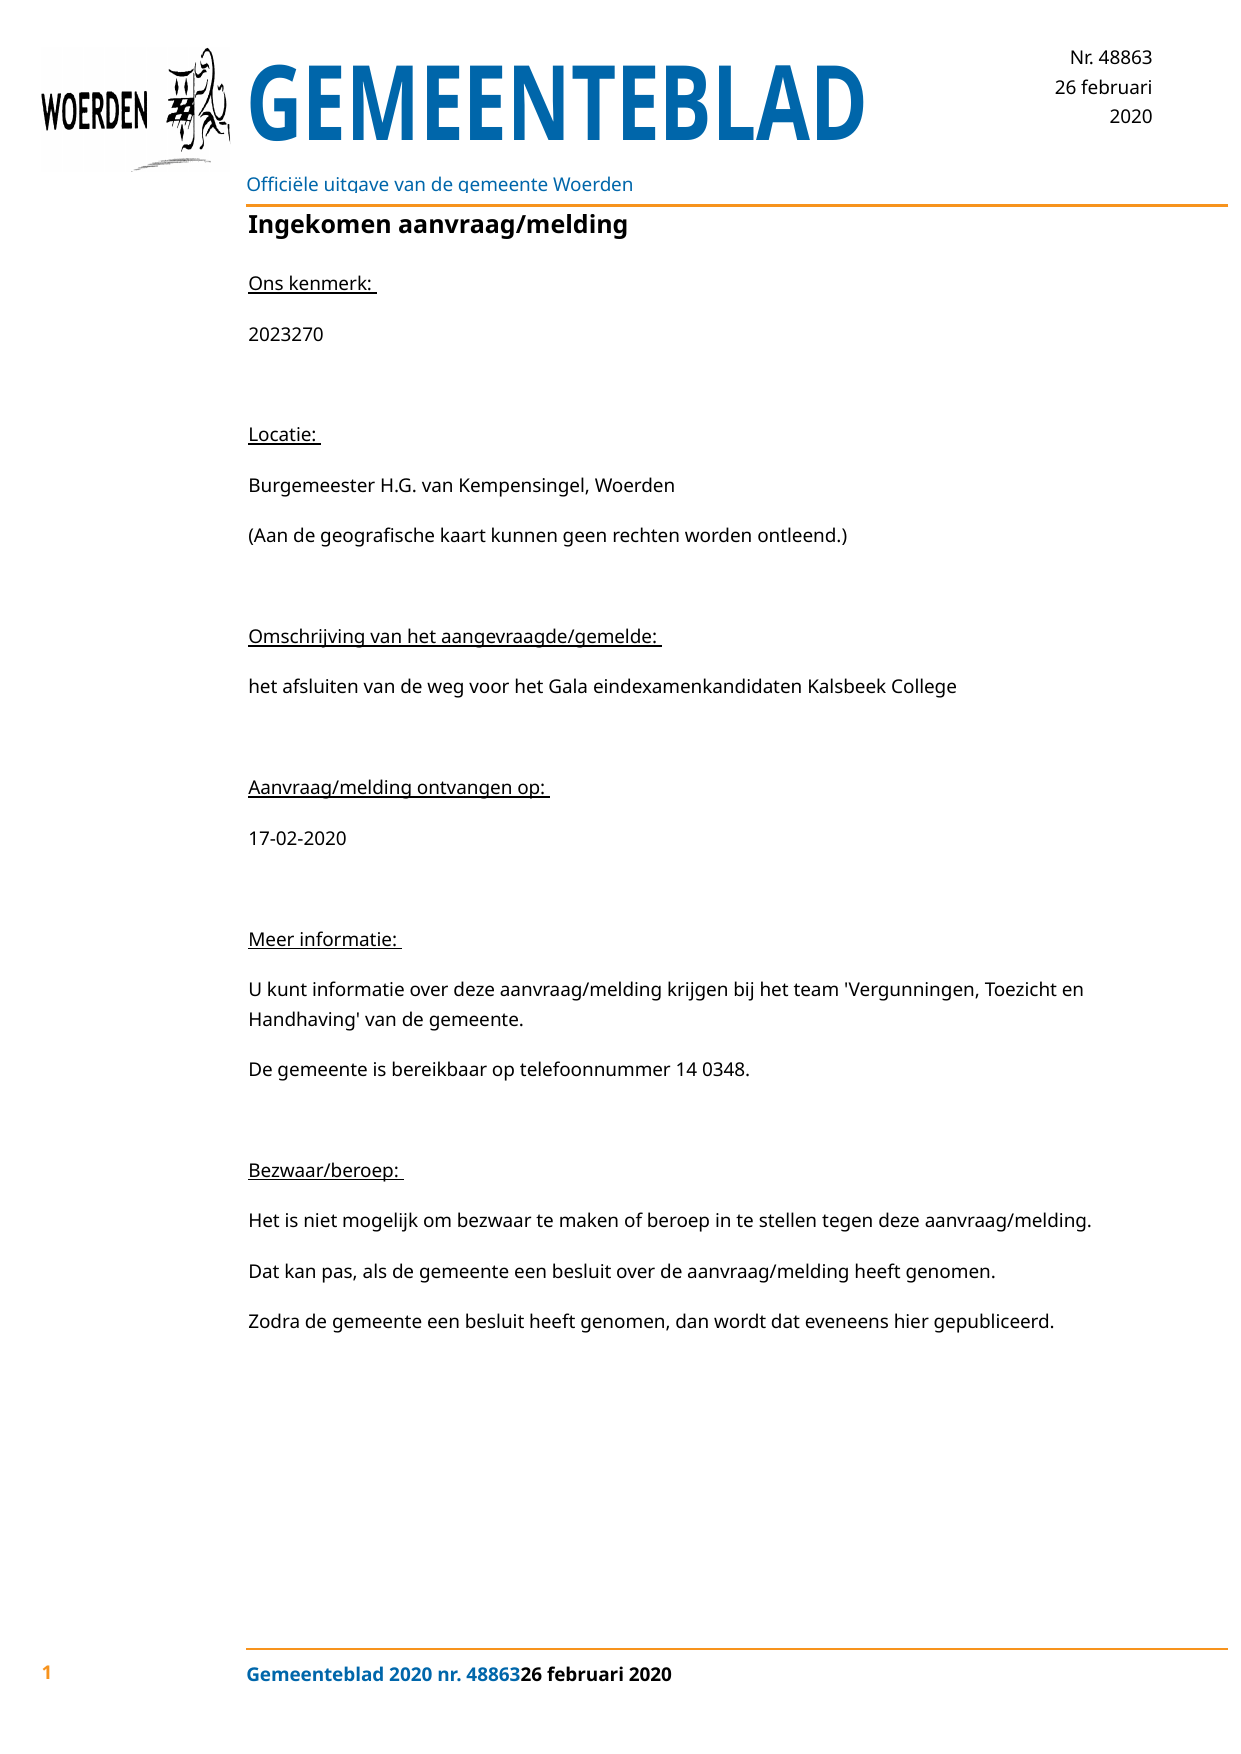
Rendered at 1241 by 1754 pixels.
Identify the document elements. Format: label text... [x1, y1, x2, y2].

text Bezwaar/beroep: [248, 1157, 1152, 1183]
text Het is niet mogelijk om bezwaar te maken of beroep in te stellen tegen deze aanvraag/melding. [248, 1207, 1152, 1233]
text 17-02-2020 [248, 825, 1152, 851]
text U kunt informatie over deze aanvraag/melding krijgen bij het team 'Vergunningen, Toezicht en Handhaving' van de gemeente. [248, 976, 1152, 1031]
text Locatie: [248, 422, 1152, 447]
text De gemeente is bereikbaar op telefoonnummer 14 0348. [248, 1056, 1152, 1082]
text Aanvraag/melding ontvangen op: [248, 774, 1152, 800]
text het afsluiten van de weg voor het Gala eindexamenkandidaten Kalsbeek College [248, 674, 1152, 699]
text (Aan de geografische kaart kunnen geen rechten worden ontleend.) [248, 522, 1152, 548]
text Dat kan pas, als de gemeente een besluit over de aanvraag/melding heeft genomen. [248, 1258, 1152, 1283]
text 2023270 [248, 321, 1152, 346]
text Zodra de gemeente een besluit heeft genomen, dan wordt dat eveneens hier gepubliceerd. [248, 1308, 1152, 1334]
text Meer informatie: [248, 926, 1152, 951]
text Ons kenmerk: [248, 270, 1152, 296]
picture [41, 47, 231, 172]
text Ingekomen aanvraag/melding [248, 207, 1152, 241]
text Omschrijving van het aangevraagde/gemelde: [248, 623, 1152, 649]
text Burgemeester H.G. van Kempensingel, Woerden [248, 472, 1152, 498]
